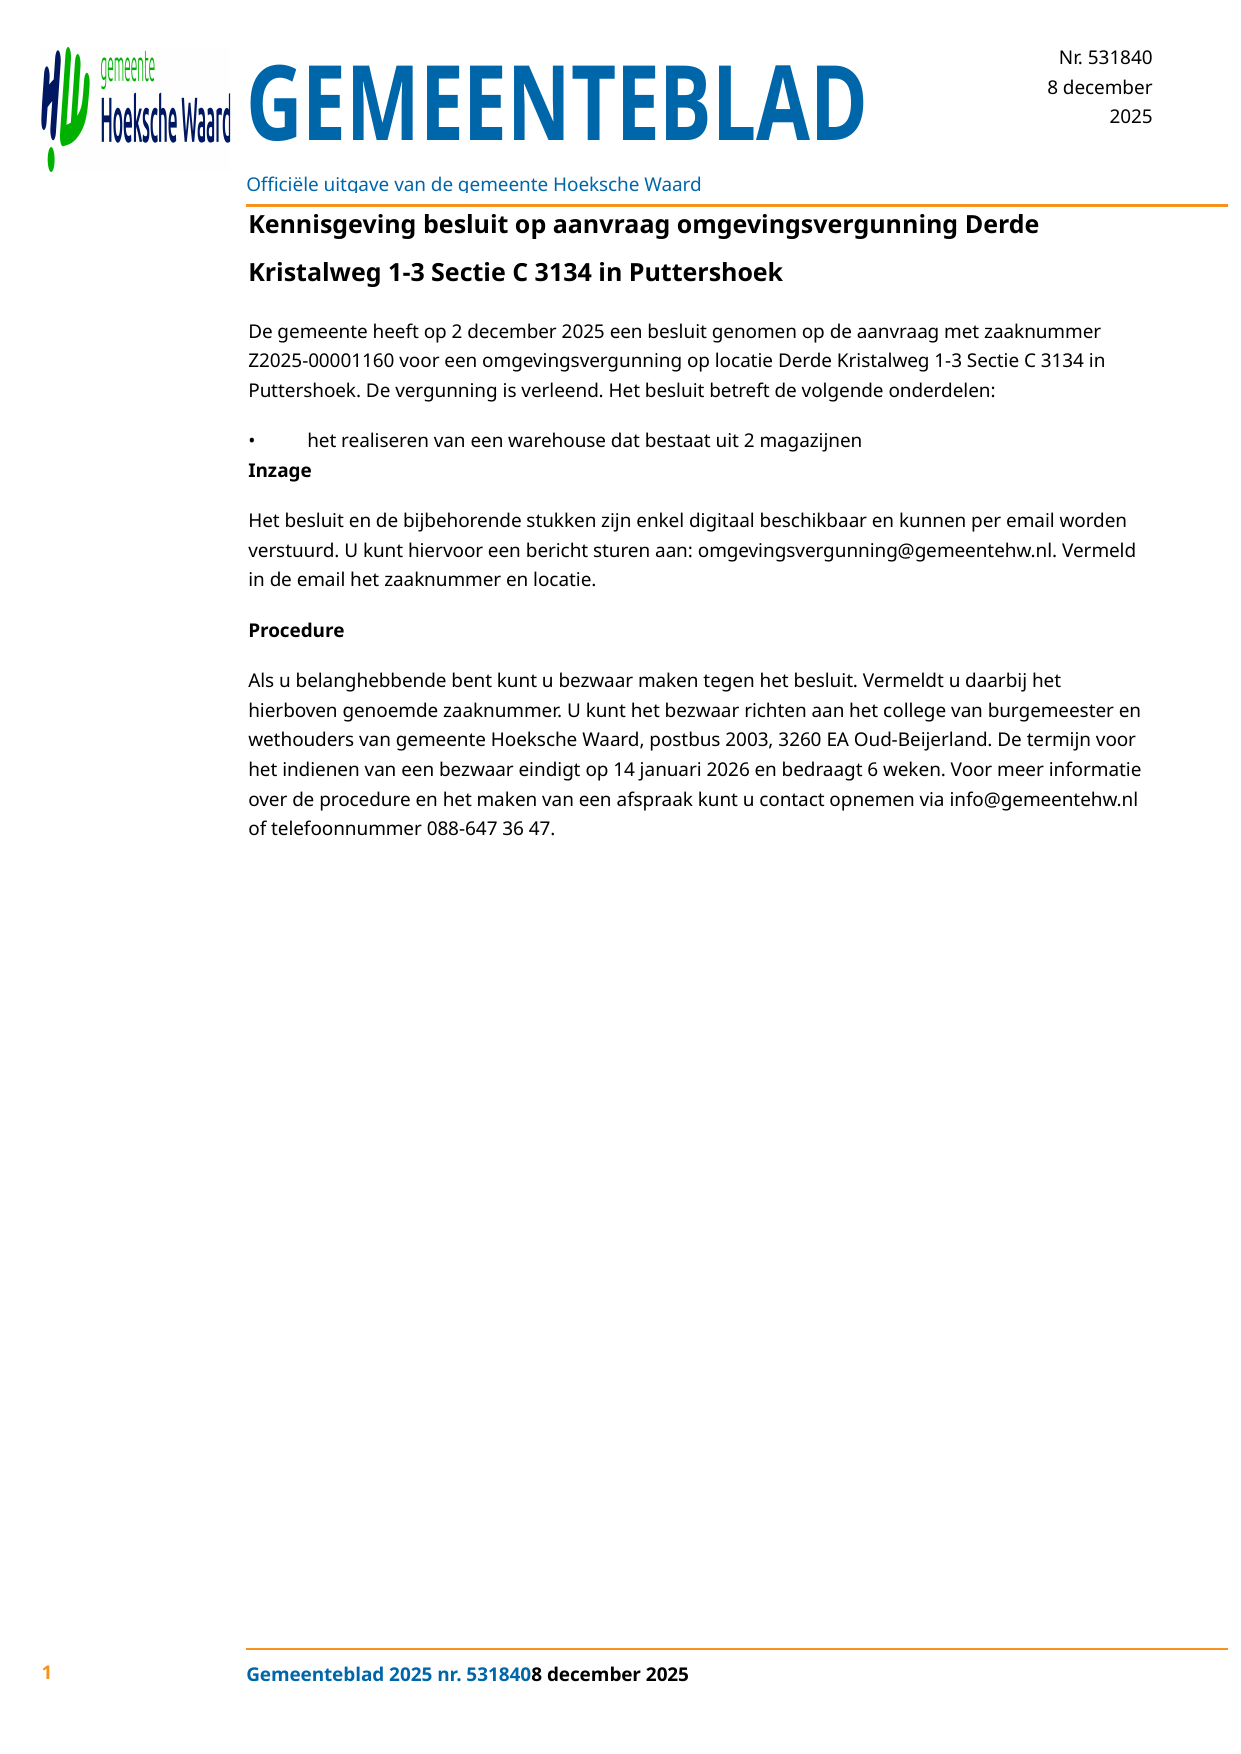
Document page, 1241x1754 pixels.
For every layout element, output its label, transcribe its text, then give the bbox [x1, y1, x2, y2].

list het realiseren van een warehouse dat bestaat uit 2 magazijnen [248, 427, 1152, 453]
text Het besluit en de bijbehorende stukken zijn enkel digitaal beschikbaar en kunnen per email worden verstuurd. U kunt hiervoor een bericht sturen aan: omgevingsvergunning@gemeentehw.nl. Vermeld in de email het zaaknummer en locatie. [248, 507, 1152, 592]
text Inzage [248, 457, 1152, 483]
text Kennisgeving besluit op aanvraag omgevingsvergunning Derde Kristalweg 1-3 Sectie C 3134 in Puttershoek [248, 207, 1152, 288]
text Procedure [248, 617, 1152, 643]
text Als u belanghebbende bent kunt u bezwaar maken tegen het besluit. Vermeldt u daarbij het hierboven genoemde zaaknummer. U kunt het bezwaar richten aan het college van burgemeester en wethouders van gemeente Hoeksche Waard, postbus 2003, 3260 EA Oud-Beijerland. De termijn voor het indienen van een bezwaar eindigt op 14 januari 2026 en bedraagt 6 weken. Voor meer informatie over de procedure en het maken van een afspraak kunt u contact opnemen via info@gemeentehw.nl of telefoonnummer 088-647 36 47. [248, 667, 1152, 841]
text De gemeente heeft op 2 december 2025 een besluit genomen op de aanvraag met zaaknummer Z2025-00001160 voor een omgevingsvergunning op locatie Derde Kristalweg 1-3 Sectie C 3134 in Puttershoek. De vergunning is verleend. Het besluit betreft de volgende onderdelen: [248, 318, 1152, 403]
picture [41, 47, 231, 172]
